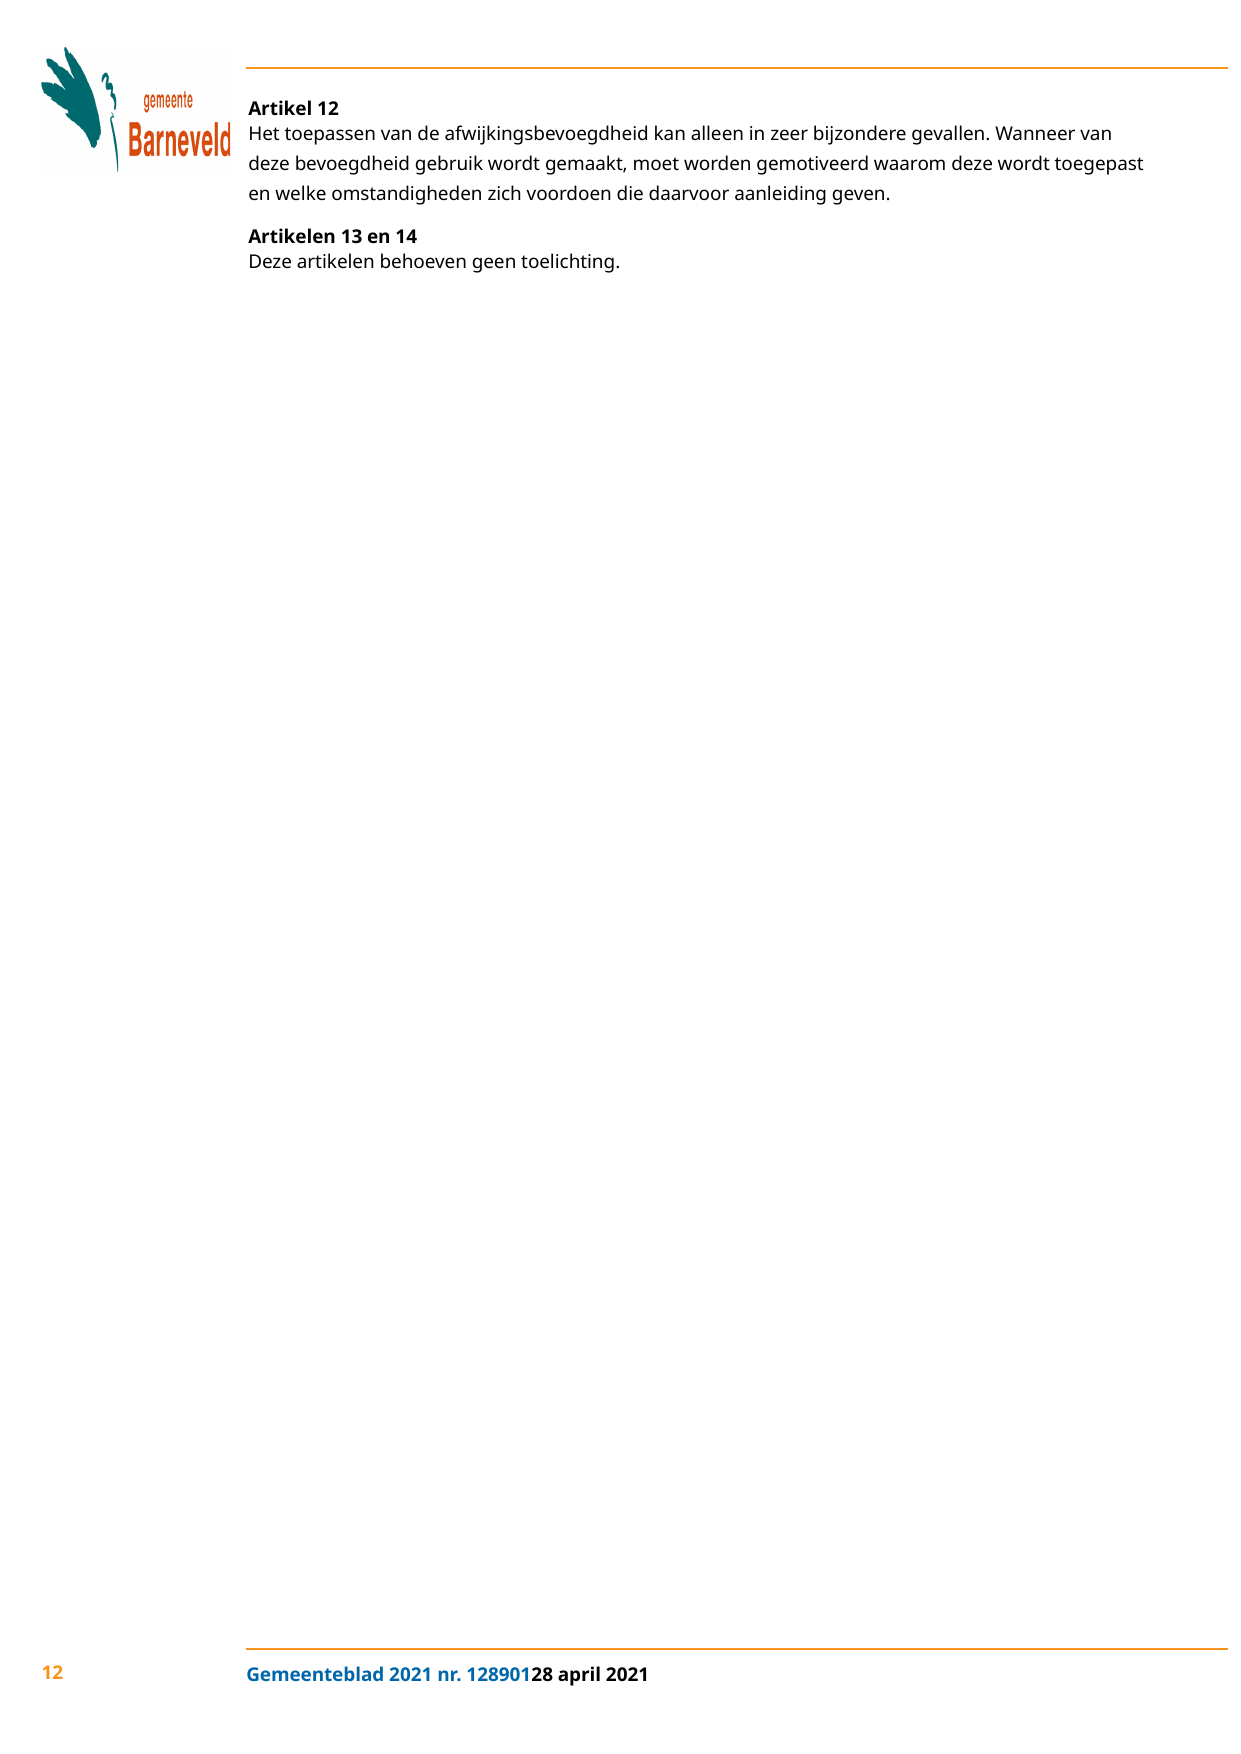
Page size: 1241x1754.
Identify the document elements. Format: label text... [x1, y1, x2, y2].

text Artikelen 13 en 14 [248, 223, 1152, 248]
picture [41, 47, 231, 172]
text Het toepassen van de afwijkingsbevoegdheid kan alleen in zeer bijzondere gevallen. Wanneer van deze bevoegdheid gebruik wordt gemaakt, moet worden gemotiveerd waarom deze wordt toegepast en welke omstandigheden zich voordoen die daarvoor aanleiding geven. [248, 121, 1152, 205]
text Artikel 12 [248, 95, 1152, 121]
text Deze artikelen behoeven geen toelichting. [248, 248, 1152, 274]
